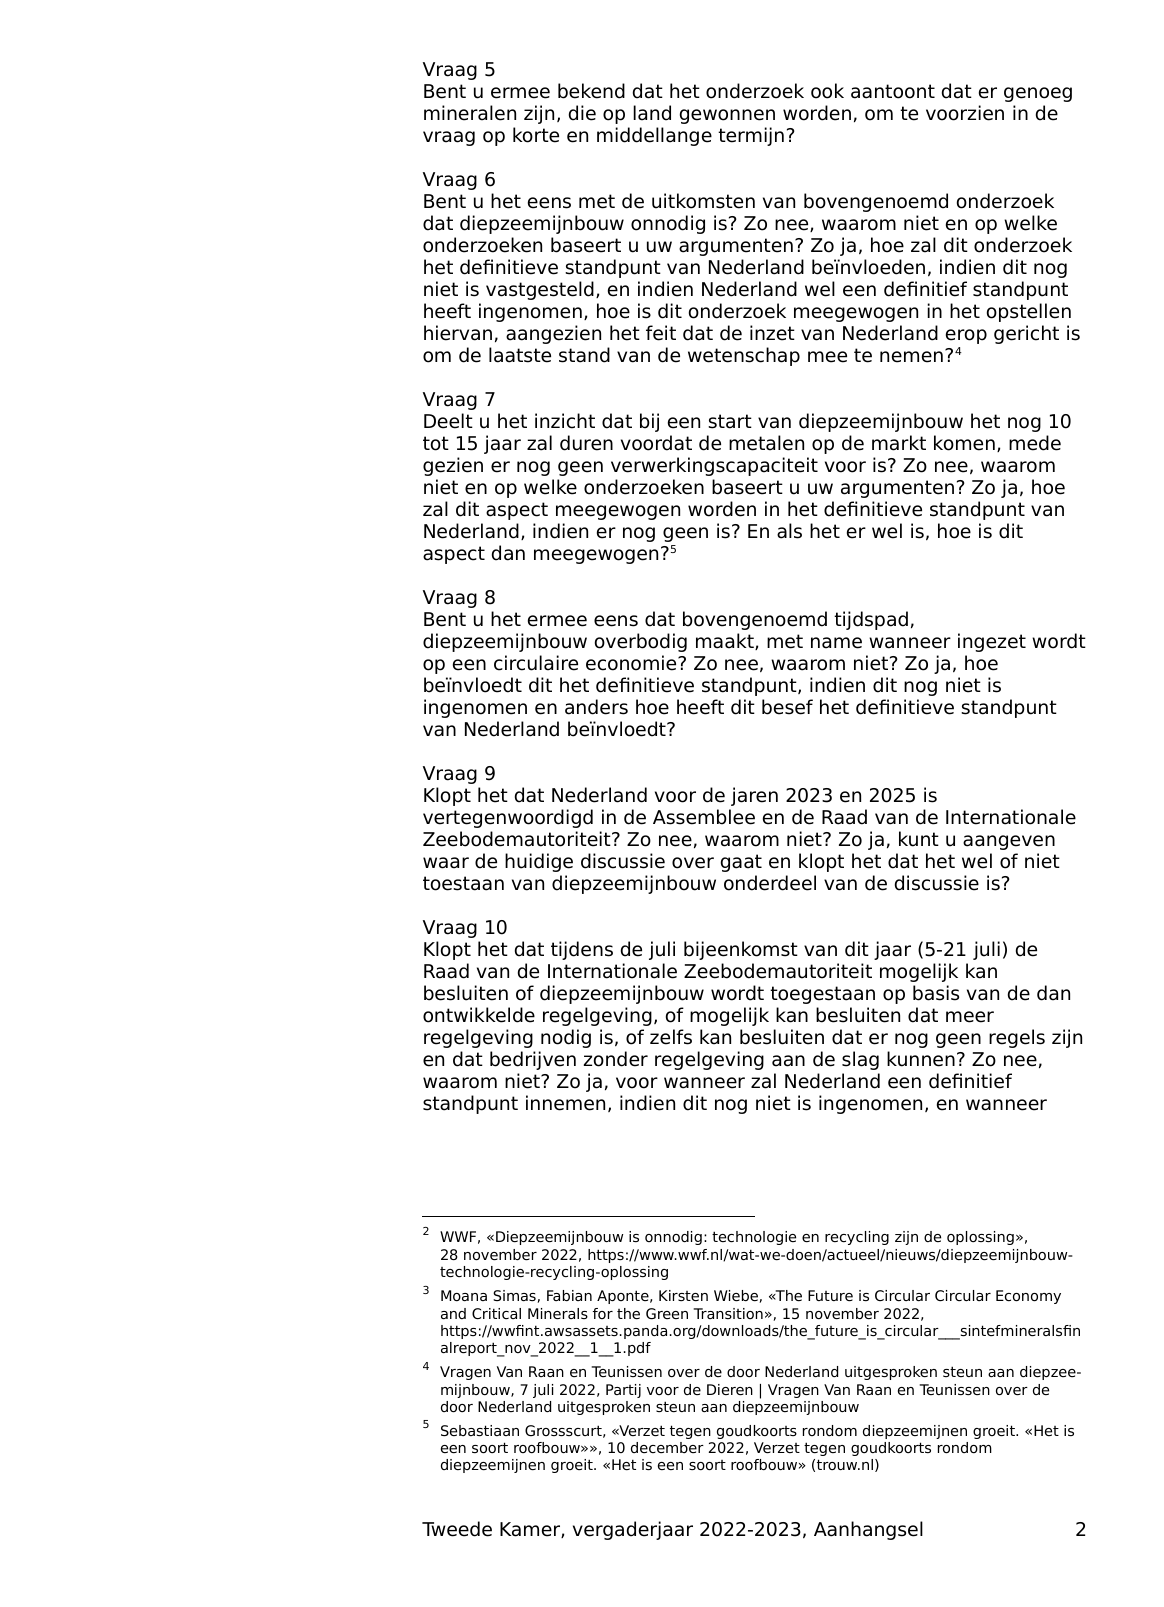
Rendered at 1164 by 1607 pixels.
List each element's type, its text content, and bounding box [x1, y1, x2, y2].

text Deelt u het inzicht dat bij een start van diepzeemijnbouw het nog 10 tot 15 jaar zal duren voordat de metalen op de markt komen, mede gezien er nog geen verwerkingscapaciteit voor is? Zo nee, waarom niet en op welke onderzoeken baseert u uw argumenten? Zo ja, hoe zal dit aspect meegewogen worden in het definitieve standpunt van Nederland, indien er nog geen is? En als het er wel is, hoe is dit aspect dan meegewogen? [422, 411, 1087, 565]
text Vraag 6 [422, 169, 1087, 191]
text Klopt het dat tijdens de juli bijeenkomst van dit jaar (5-21 juli) de Raad van de Internationale Zeebodemautoriteit mogelijk kan besluiten of diepzeemijnbouw wordt toegestaan op basis van de dan ontwikkelde regelgeving, of mogelijk kan besluiten dat meer regelgeving nodig is, of zelfs kan besluiten dat er nog geen regels zijn en dat bedrijven zonder regelgeving aan de slag kunnen? Zo nee, waarom niet? Zo ja, voor wanneer zal Nederland een definitief standpunt innemen, indien dit nog niet is ingenomen, en wanneer [422, 939, 1087, 1115]
text Klopt het dat Nederland voor de jaren 2023 en 2025 is vertegenwoordigd in de Assemblee en de Raad van de Internationale Zeebodemautoriteit? Zo nee, waarom niet? Zo ja, kunt u aangeven waar de huidige discussie over gaat en klopt het dat het wel of niet toestaan van diepzeemijnbouw onderdeel van de discussie is? [422, 785, 1087, 895]
text Bent u het eens met de uitkomsten van bovengenoemd onderzoek dat diepzeemijnbouw onnodig is? Zo nee, waarom niet en op welke onderzoeken baseert u uw argumenten? Zo ja, hoe zal dit onderzoek het definitieve standpunt van Nederland beïnvloeden, indien dit nog niet is vastgesteld, en indien Nederland wel een definitief standpunt heeft ingenomen, hoe is dit onderzoek meegewogen in het opstellen hiervan, aangezien het feit dat de inzet van Nederland erop gericht is om de laatste stand van de wetenschap mee te nemen? [422, 191, 1087, 367]
text Sebastiaan Grossscurt, «Verzet tegen goudkoorts rondom diepzeemijnen groeit. «Het is een soort roofbouw»», 10 december 2022, Verzet tegen goudkoorts rondom diepzeemijnen groeit. «Het is een soort roofbouw» (trouw.nl) [422, 1418, 1087, 1474]
text Vraag 9 [422, 763, 1087, 785]
text Vraag 8 [422, 587, 1087, 609]
text Bent u ermee bekend dat het onderzoek ook aantoont dat er genoeg mineralen zijn, die op land gewonnen worden, om te voorzien in de vraag op korte en middellange termijn? [422, 81, 1087, 147]
text Moana Simas, Fabian Aponte, Kirsten Wiebe, «The Future is Circular Circular Economy and Critical Minerals for the Green Transition», 15 november 2022, https://wwfint.awsassets.panda.org/downloads/the_future_is_circular___sintefmineralsfinalreport_nov_2022__1__1.pdf [422, 1284, 1087, 1357]
text Bent u het ermee eens dat bovengenoemd tijdspad, diepzeemijnbouw overbodig maakt, met name wanneer ingezet wordt op een circulaire economie? Zo nee, waarom niet? Zo ja, hoe beïnvloedt dit het definitieve standpunt, indien dit nog niet is ingenomen en anders hoe heeft dit besef het definitieve standpunt van Nederland beïnvloedt? [422, 609, 1087, 741]
text Vraag 5 [422, 59, 1087, 81]
text WWF, «Diepzeemijnbouw is onnodig: technologie en recycling zijn de oplossing», 28 november 2022, https://www.wwf.nl/wat-we-doen/actueel/nieuws/diepzeemijnbouw-technologie-recycling-oplossing [422, 1225, 1087, 1281]
text Vraag 7 [422, 389, 1087, 411]
text Vraag 10 [422, 917, 1087, 939]
text Vragen Van Raan en Teunissen over de door Nederland uitge­sproken steun aan diep­zee­mijnbouw, 7 juli 2022, Partij voor de Dieren | Vragen Van Raan en Teunissen over de door Nederland uitgesproken steun aan diepzeemijnbouw [422, 1360, 1087, 1416]
